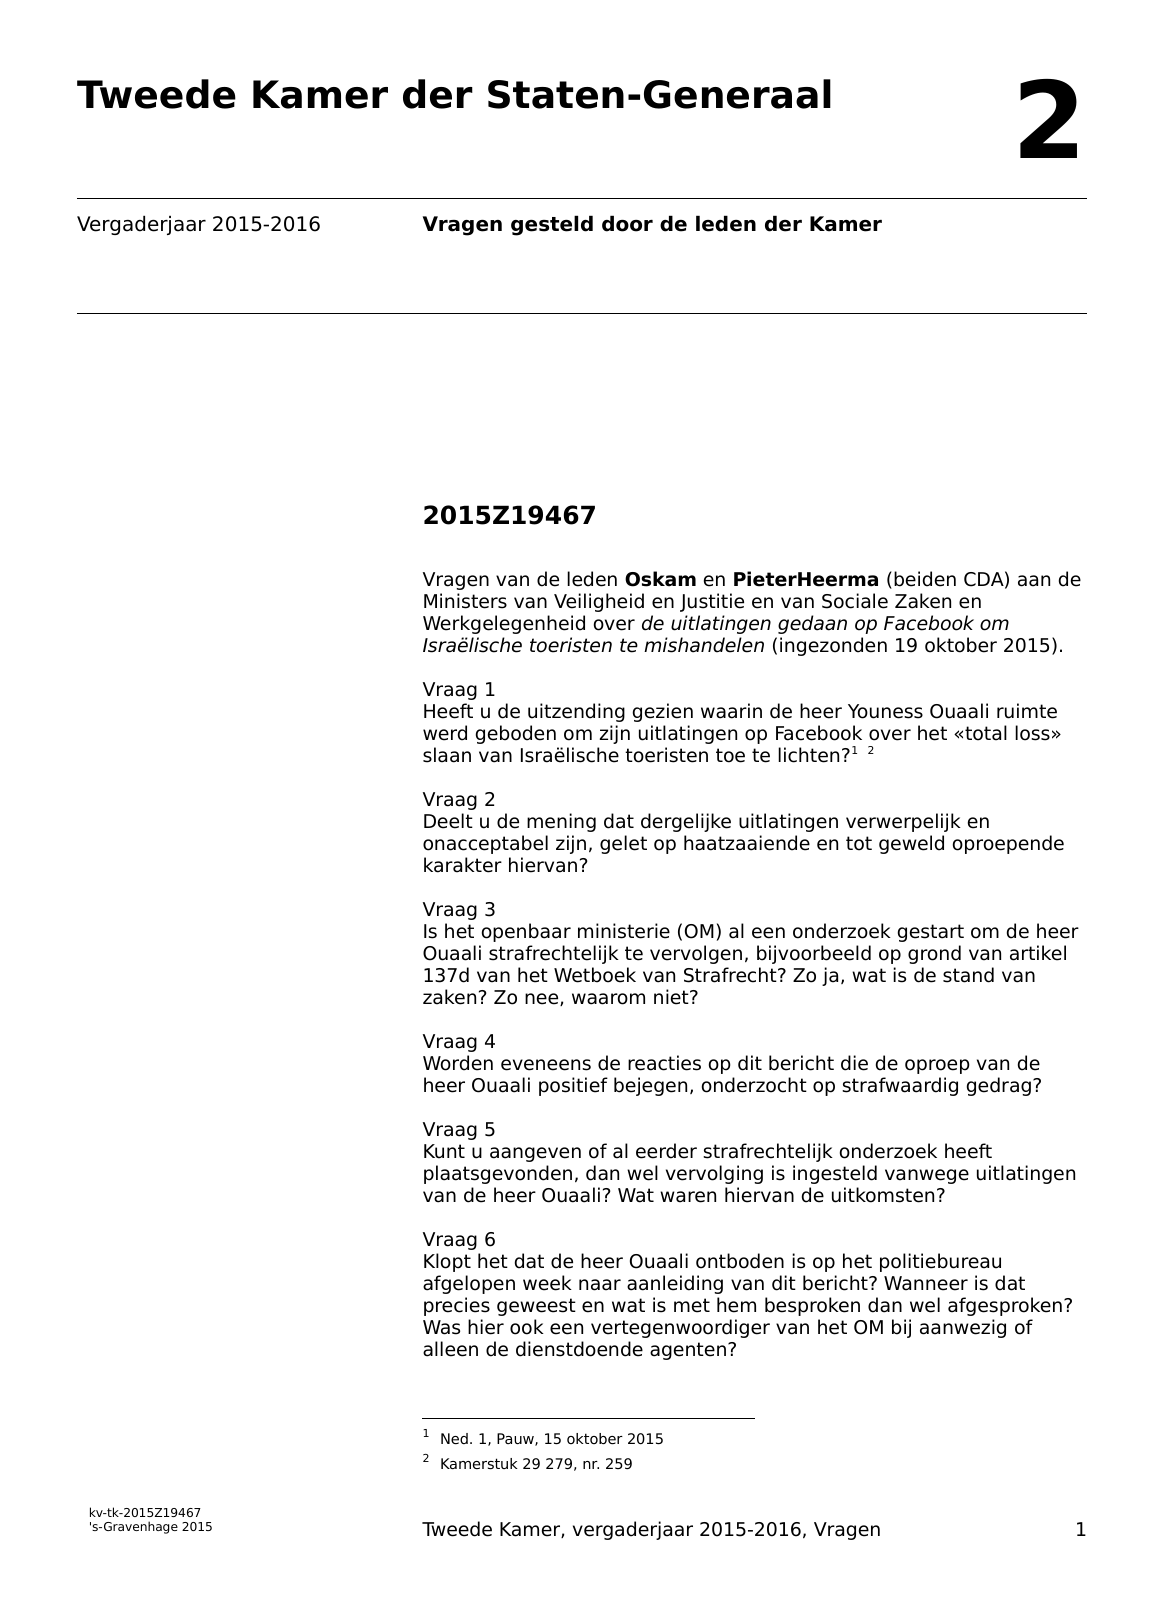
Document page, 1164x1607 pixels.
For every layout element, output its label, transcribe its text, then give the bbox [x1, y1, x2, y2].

text Vraag 2 [422, 789, 1087, 811]
text Is het openbaar ministerie (OM) al een onderzoek gestart om de heer Ouaali strafrechtelijk te vervolgen, bijvoorbeeld op grond van artikel 137d van het Wetboek van Strafrecht? Zo ja, wat is de stand van zaken? Zo nee, waarom niet? [422, 921, 1087, 1009]
text kv-tk-2015Z19467 [88, 1506, 323, 1520]
table_cell Vergaderjaar 2015-2016 [77, 199, 422, 313]
text Vraag 1 [422, 679, 1087, 701]
text Kamerstuk 29 279, nr. 259 [422, 1452, 1087, 1474]
text Klopt het dat de heer Ouaali ontboden is op het politiebureau afgelopen week naar aanleiding van dit bericht? Wanneer is dat precies geweest en wat is met hem besproken dan wel afgesproken? Was hier ook een vertegenwoordiger van het OM bij aanwezig of alleen de dienstdoende agenten? [422, 1251, 1087, 1361]
table_header Tweede Kamer der Staten-Generaal [77, 59, 886, 198]
table_cell Vragen gesteld door de leden der Kamer [422, 199, 1087, 313]
text Ned. 1, Pauw, 15 oktober 2015 [422, 1427, 1087, 1449]
text Deelt u de mening dat dergelijke uitlatingen verwerpelijk en onacceptabel zijn, gelet op haatzaaiende en tot geweld oproepende karakter hiervan? [422, 811, 1087, 877]
text Heeft u de uitzending gezien waarin de heer Youness Ouaali ruimte werd geboden om zijn uitlatingen op Facebook over het «total loss» slaan van Israëlische toeristen toe te lichten? [422, 701, 1087, 767]
text Vraag 3 [422, 899, 1087, 921]
text 2015Z19467 [422, 501, 1087, 531]
table_header 2 [886, 59, 1087, 198]
text Vragen van de leden Oskam en PieterHeerma (beiden CDA) aan de Ministers van Veiligheid en Justitie en van Sociale Zaken en Werkgelegenheid over de uitlatingen gedaan op Facebook om Israëlische toeristen te mishandelen (ingezonden 19 oktober 2015). [422, 569, 1087, 657]
text Vraag 4 [422, 1031, 1087, 1053]
text Kunt u aangeven of al eerder strafrechtelijk onderzoek heeft plaatsgevonden, dan wel vervolging is ingesteld vanwege uitlatingen van de heer Ouaali? Wat waren hiervan de uitkomsten? [422, 1141, 1087, 1207]
text Vraag 6 [422, 1229, 1087, 1251]
text 's-Gravenhage 2015 [88, 1520, 323, 1534]
text Vraag 5 [422, 1119, 1087, 1141]
text Worden eveneens de reacties op dit bericht die de oproep van de heer Ouaali positief bejegen, onderzocht op strafwaardig gedrag? [422, 1053, 1087, 1097]
